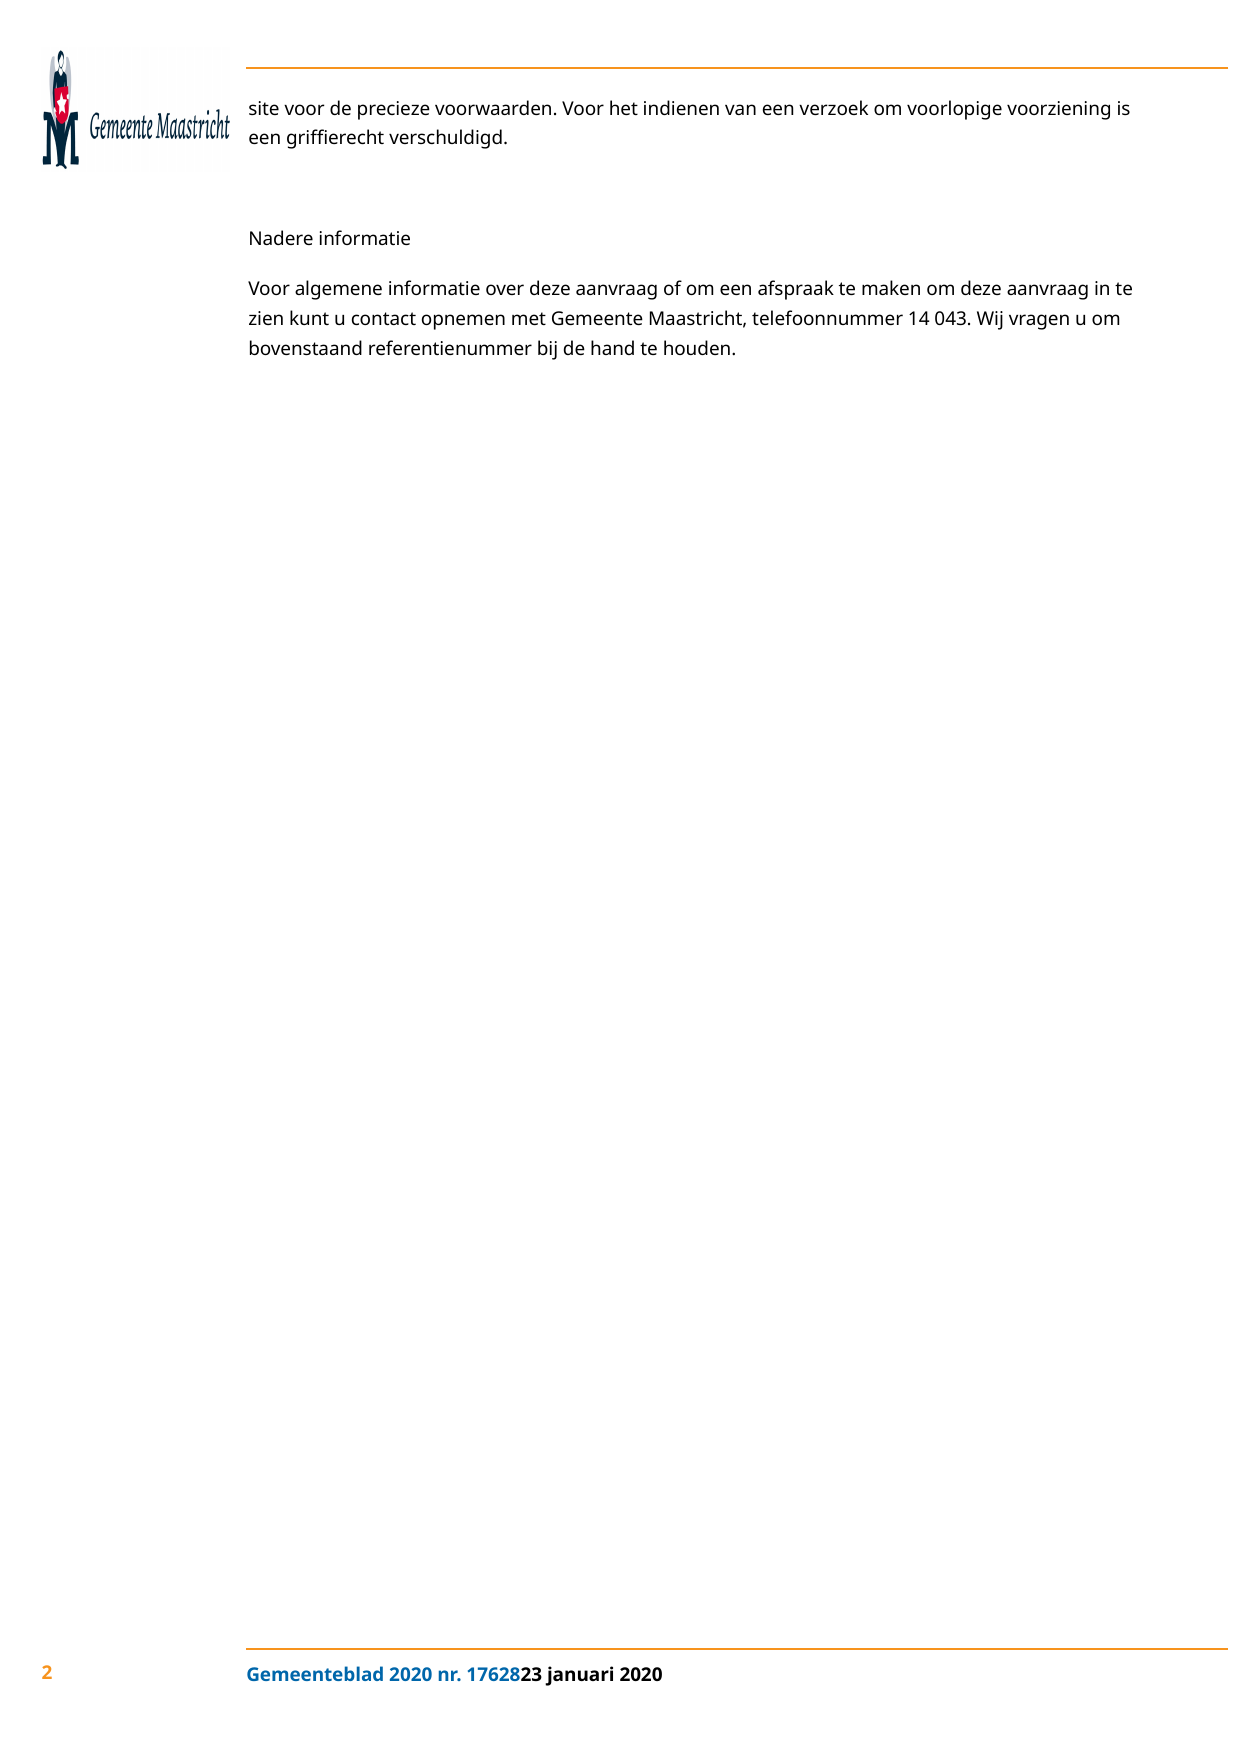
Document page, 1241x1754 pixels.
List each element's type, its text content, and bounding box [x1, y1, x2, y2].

picture [41, 47, 231, 172]
text Voor algemene informatie over deze aanvraag of om een afspraak te maken om deze aanvraag in te zien kunt u contact opnemen met Gemeente Maastricht, telefoonnummer 14 043. Wij vragen u om bovenstaand referentienummer bij de hand te houden. [248, 276, 1152, 361]
text Nadere informatie [248, 225, 1152, 251]
text site voor de precieze voorwaarden. Voor het indienen van een verzoek om voorlopige voorziening is een griffierecht verschuldigd. [248, 95, 1152, 150]
